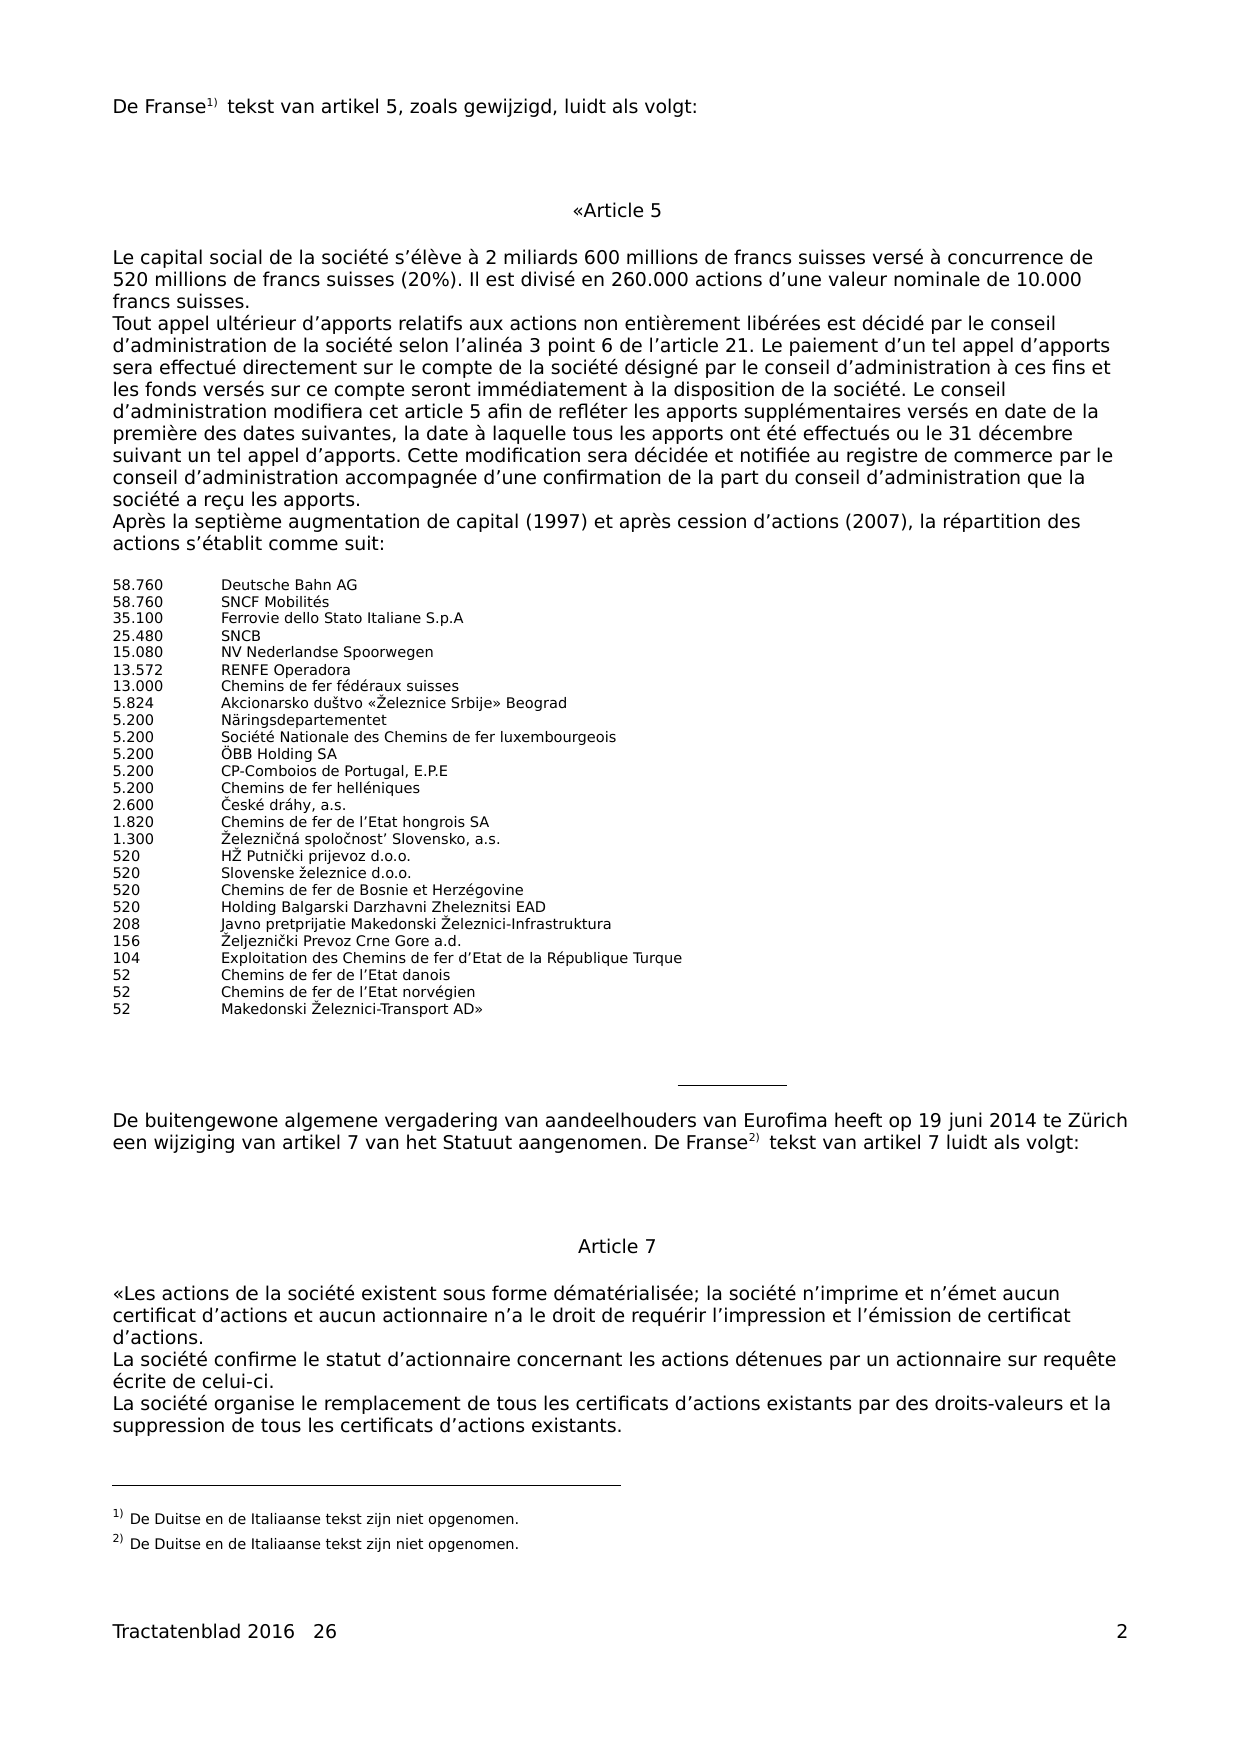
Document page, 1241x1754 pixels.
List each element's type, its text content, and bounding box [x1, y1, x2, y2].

table_cell 208 [112, 916, 215, 933]
table_cell NV Nederlandse Spoorwegen [215, 644, 1128, 661]
table_cell 520 [112, 882, 215, 899]
table_cell Chemins de fer de Bosnie et Herzégovine [215, 882, 1128, 899]
text La société organise le remplacement de tous les certificats d’actions existants par des droits-valeurs et la suppression de tous les certificats d’actions existants. [112, 1393, 1128, 1437]
table_cell Makedonski Železnici-Transport AD» [215, 1001, 1128, 1018]
text «Les actions de la société existent sous forme dématérialisée; la société n’imprime et n’émet aucun certificat d’actions et aucun actionnaire n’a le droit de requérir l’impression et l’émission de certificat d’actions. [112, 1283, 1128, 1349]
table_cell 15.080 [112, 644, 215, 661]
table_cell CP-Comboios de Portugal, E.P.E [215, 763, 1128, 780]
table_cell Holding Balgarski Darzhavni Zheleznitsi EAD [215, 899, 1128, 916]
table_cell 1.300 [112, 831, 215, 848]
table_cell Javno pretprijatie Makedonski Železnici-Infrastruktura [215, 916, 1128, 933]
table_cell Ferrovie dello Stato Italiane S.p.A [215, 610, 1128, 627]
table_cell Chemins de fer de l’Etat danois [215, 967, 1128, 984]
table_cell HŽ Putnički prijevoz d.o.o. [215, 848, 1128, 865]
table_cell Chemins de fer de l’Etat hongrois SA [215, 814, 1128, 831]
table_cell 58.760 [112, 594, 215, 610]
table_cell 520 [112, 848, 215, 865]
table_cell Société Nationale des Chemins de fer luxembourgeois [215, 729, 1128, 746]
table_cell 1.820 [112, 814, 215, 831]
subtitle Article 7 [112, 1236, 1128, 1258]
table_cell SNCF Mobilités [215, 594, 1128, 610]
table_cell 52 [112, 984, 215, 1001]
table_cell 104 [112, 950, 215, 967]
subtitle «Article 5 [112, 200, 1128, 222]
table_cell 520 [112, 899, 215, 916]
table_cell 5.200 [112, 712, 215, 729]
table_cell Chemins de fer fédéraux suisses [215, 678, 1128, 695]
table_cell 5.200 [112, 763, 215, 780]
table_cell 2.600 [112, 797, 215, 814]
table_header Deutsche Bahn AG [215, 576, 1128, 593]
table_cell Exploitation des Chemins de fer d’Etat de la République Turque [215, 950, 1128, 967]
text Après la septième augmentation de capital (1997) et après cession d’actions (2007), la répartition des actions s’établit comme suit: [112, 511, 1128, 554]
table_cell 25.480 [112, 628, 215, 644]
table_cell 5.824 [112, 695, 215, 712]
table_cell 5.200 [112, 746, 215, 763]
table_cell ÖBB Holding SA [215, 746, 1128, 763]
text De Duitse en de Italiaanse tekst zijn niet opgenomen. [112, 1507, 1128, 1529]
table_cell 520 [112, 865, 215, 882]
table_cell 52 [112, 1001, 215, 1018]
table_cell SNCB [215, 628, 1128, 644]
table_cell 13.000 [112, 678, 215, 695]
table_cell České dráhy, a.s. [215, 797, 1128, 814]
table_cell 52 [112, 967, 215, 984]
table_header 58.760 [112, 576, 215, 593]
table_cell 13.572 [112, 661, 215, 678]
table_cell Chemins de fer helléniques [215, 780, 1128, 797]
table_cell 156 [112, 933, 215, 950]
table_cell Chemins de fer de l’Etat norvégien [215, 984, 1128, 1001]
text Le capital social de la société s’élève à 2 miliards 600 millions de francs suisses versé à concurrence de 520 millions de francs suisses (20%). Il est divisé en 260.000 actions d’une valeur nominale de 10.000 francs suisses. [112, 247, 1128, 313]
table_cell Železničná spoločnost’ Slovensko, a.s. [215, 831, 1128, 848]
text De Franse tekst van artikel 5, zoals gewijzigd, luidt als volgt: [112, 96, 1128, 118]
table_cell 35.100 [112, 610, 215, 627]
text De buitengewone algemene vergadering van aandeelhouders van Eurofima heeft op 19 juni 2014 te Zürich een wijziging van artikel 7 van het Statuut aangenomen. De Franse tekst van artikel 7 luidt als volgt: [112, 1110, 1128, 1154]
text Tout appel ultérieur d’apports relatifs aux actions non entièrement libérées est décidé par le conseil d’administration de la société selon l’alinéa 3 point 6 de l’article 21. Le paiement d’un tel appel d’apports sera effectué directement sur le compte de la société désigné par le conseil d’administration à ces fins et les fonds versés sur ce compte seront immédiatement à la disposition de la société. Le conseil d’administration modifiera cet article 5 afin de refléter les apports supplémentaires versés en date de la première des dates suivantes, la date à laquelle tous les apports ont été effectués ou le 31 décembre suivant un tel appel d’apports. Cette modification sera décidée et notifiée au registre de commerce par le conseil d’administration accompagnée d’une confirmation de la part du conseil d’administration que la société a reçu les apports. [112, 313, 1128, 511]
table_cell Slovenske železnice d.o.o. [215, 865, 1128, 882]
text De Duitse en de Italiaanse tekst zijn niet opgenomen. [112, 1532, 1128, 1554]
table_cell Akcionarsko duštvo «Železnice Srbije» Beograd [215, 695, 1128, 712]
text La société confirme le statut d’actionnaire concernant les actions détenues par un actionnaire sur requête écrite de celui-ci. [112, 1349, 1128, 1393]
table_cell Željeznički Prevoz Crne Gore a.d. [215, 933, 1128, 950]
table_cell 5.200 [112, 729, 215, 746]
table_cell RENFE Operadora [215, 661, 1128, 678]
table_cell 5.200 [112, 780, 215, 797]
table_cell Näringsdepartementet [215, 712, 1128, 729]
